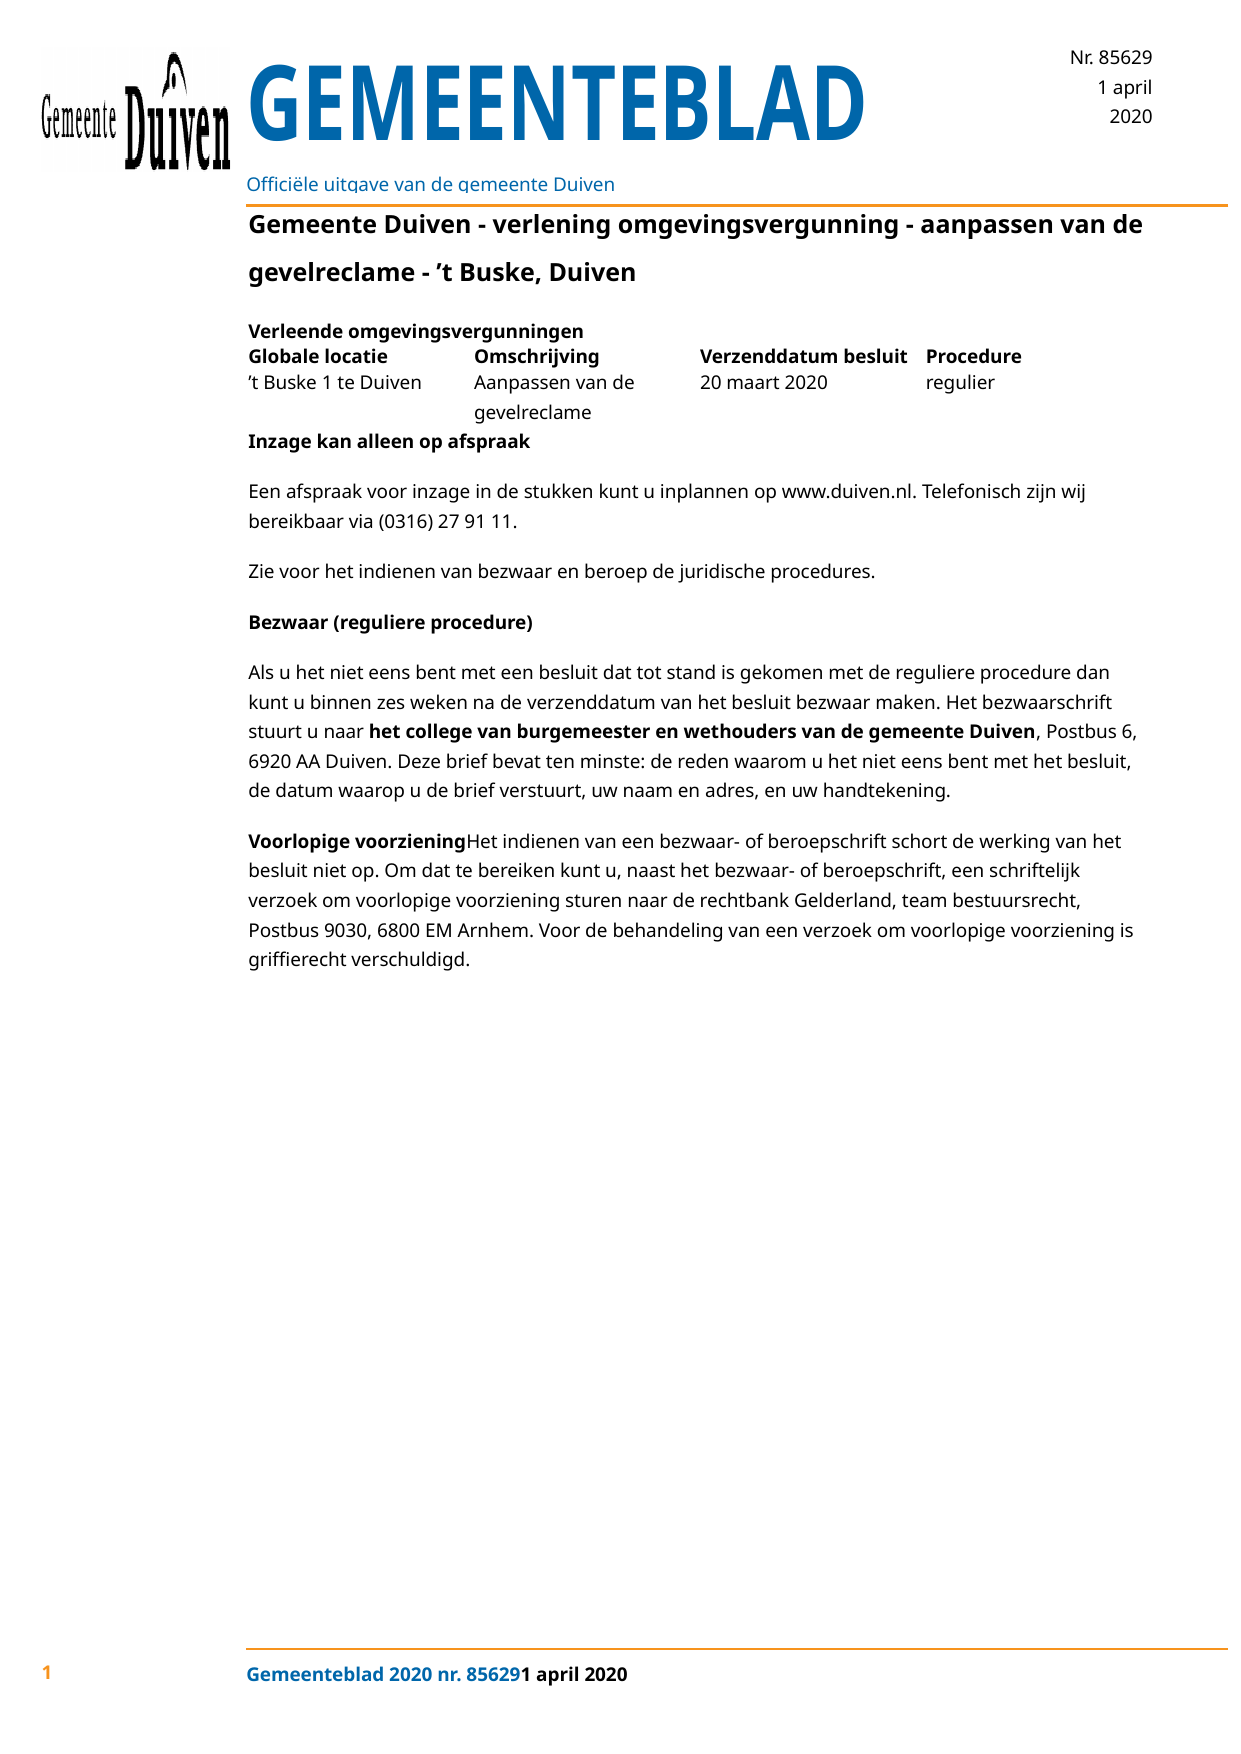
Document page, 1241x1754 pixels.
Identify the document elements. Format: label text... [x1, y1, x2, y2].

table_cell Procedure [926, 344, 1152, 369]
picture [41, 47, 231, 172]
text Als u het niet eens bent met een besluit dat tot stand is gekomen met de reguliere procedure dan kunt u binnen zes weken na de verzenddatum van het besluit bezwaar maken. Het bezwaarschrift stuurt u naar het college van burgemeester en wethouders van de gemeente Duiven, Postbus 6, 6920 AA Duiven. Deze brief bevat ten minste: de reden waarom u het niet eens bent met het besluit, de datum waarop u de brief verstuurt, uw naam en adres, en uw handtekening. [248, 659, 1152, 803]
table_cell 20 maart 2020 [700, 370, 926, 425]
table_cell Verzenddatum besluit [700, 344, 926, 369]
text Inzage kan alleen op afspraak [248, 428, 1152, 454]
table_cell Aanpassen van de gevelreclame [474, 370, 700, 425]
text Zie voor het indienen van bezwaar en beroep de juridische procedures. [248, 558, 1152, 584]
table_header Verleende omgevingsvergunningen [248, 318, 1152, 344]
text Gemeente Duiven - verlening omgevingsvergunning - aanpassen van de gevelreclame - ’t Buske, Duiven [248, 207, 1152, 288]
text Een afspraak voor inzage in de stukken kunt u inplannen op www.duiven.nl. Telefonisch zijn wij bereikbaar via (0316) 27 91 11. [248, 478, 1152, 534]
text Bezwaar (reguliere procedure) [248, 609, 1152, 634]
text Voorlopige voorzieningHet indienen van een bezwaar- of beroepschrift schort de werking van het besluit niet op. Om dat te bereiken kunt u, naast het bezwaar- of beroepschrift, een schriftelijk verzoek om voorlopige voorziening sturen naar de rechtbank Gelderland, team bestuursrecht, Postbus 9030, 6800 EM Arnhem. Voor de behandeling van een verzoek om voorlopige voorziening is griffierecht verschuldigd. [248, 828, 1152, 972]
table_cell regulier [926, 370, 1152, 425]
table_cell ’t Buske 1 te Duiven [248, 370, 474, 425]
table_cell Omschrijving [474, 344, 700, 369]
table_cell Globale locatie [248, 344, 474, 369]
